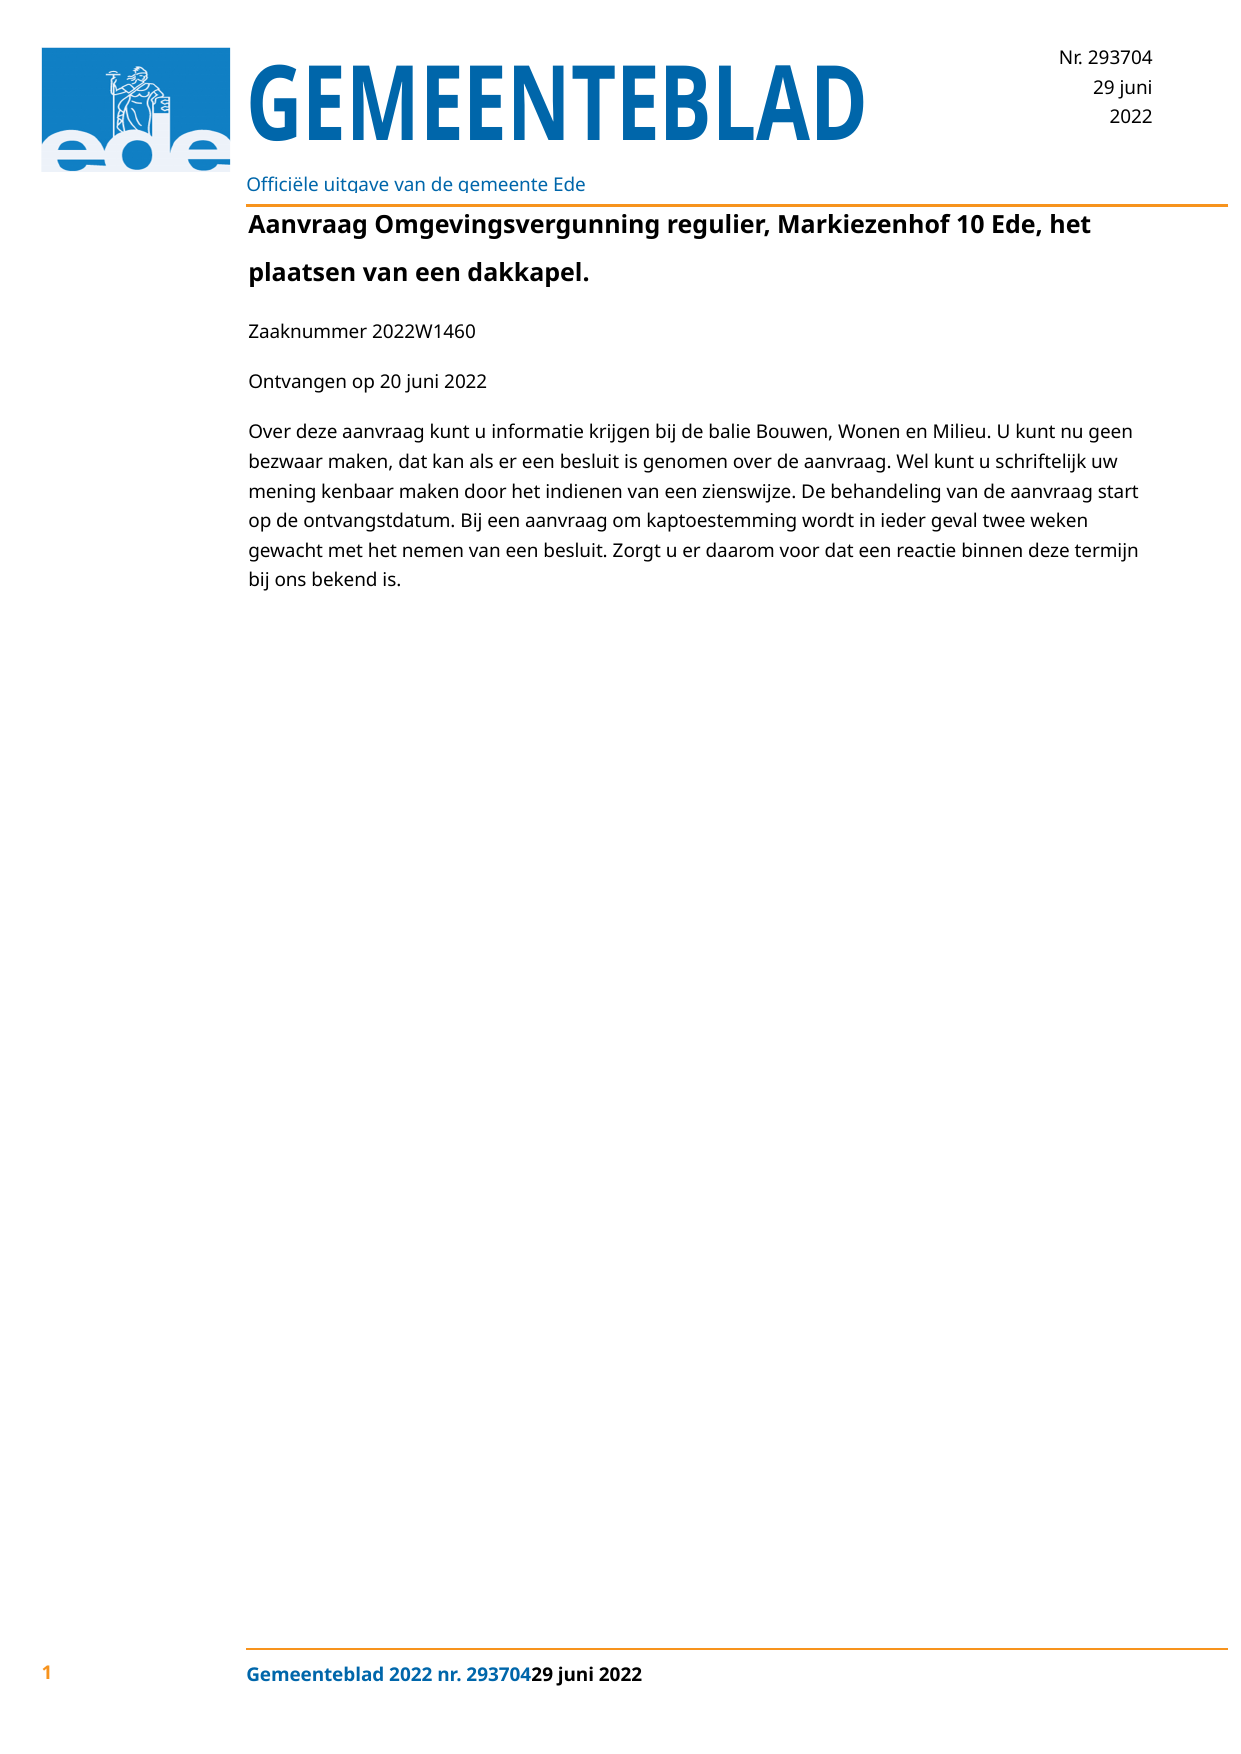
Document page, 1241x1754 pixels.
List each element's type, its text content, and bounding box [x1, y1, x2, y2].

text Over deze aanvraag kunt u informatie krijgen bij de balie Bouwen, Wonen en Milieu. U kunt nu geen bezwaar maken, dat kan als er een besluit is genomen over de aanvraag. Wel kunt u schriftelijk uw mening kenbaar maken door het indienen van een zienswijze. De behandeling van de aanvraag start op de ontvangstdatum. Bij een aanvraag om kaptoestemming wordt in ieder geval twee weken gewacht met het nemen van een besluit. Zorgt u er daarom voor dat een reactie binnen deze termijn bij ons bekend is. [248, 419, 1152, 592]
text Ontvangen op 20 juni 2022 [248, 368, 1152, 394]
picture [41, 47, 231, 172]
text Zaaknummer 2022W1460 [248, 318, 1152, 344]
text Aanvraag Omgevingsvergunning regulier, Markiezenhof 10 Ede, het plaatsen van een dakkapel. [248, 207, 1152, 288]
